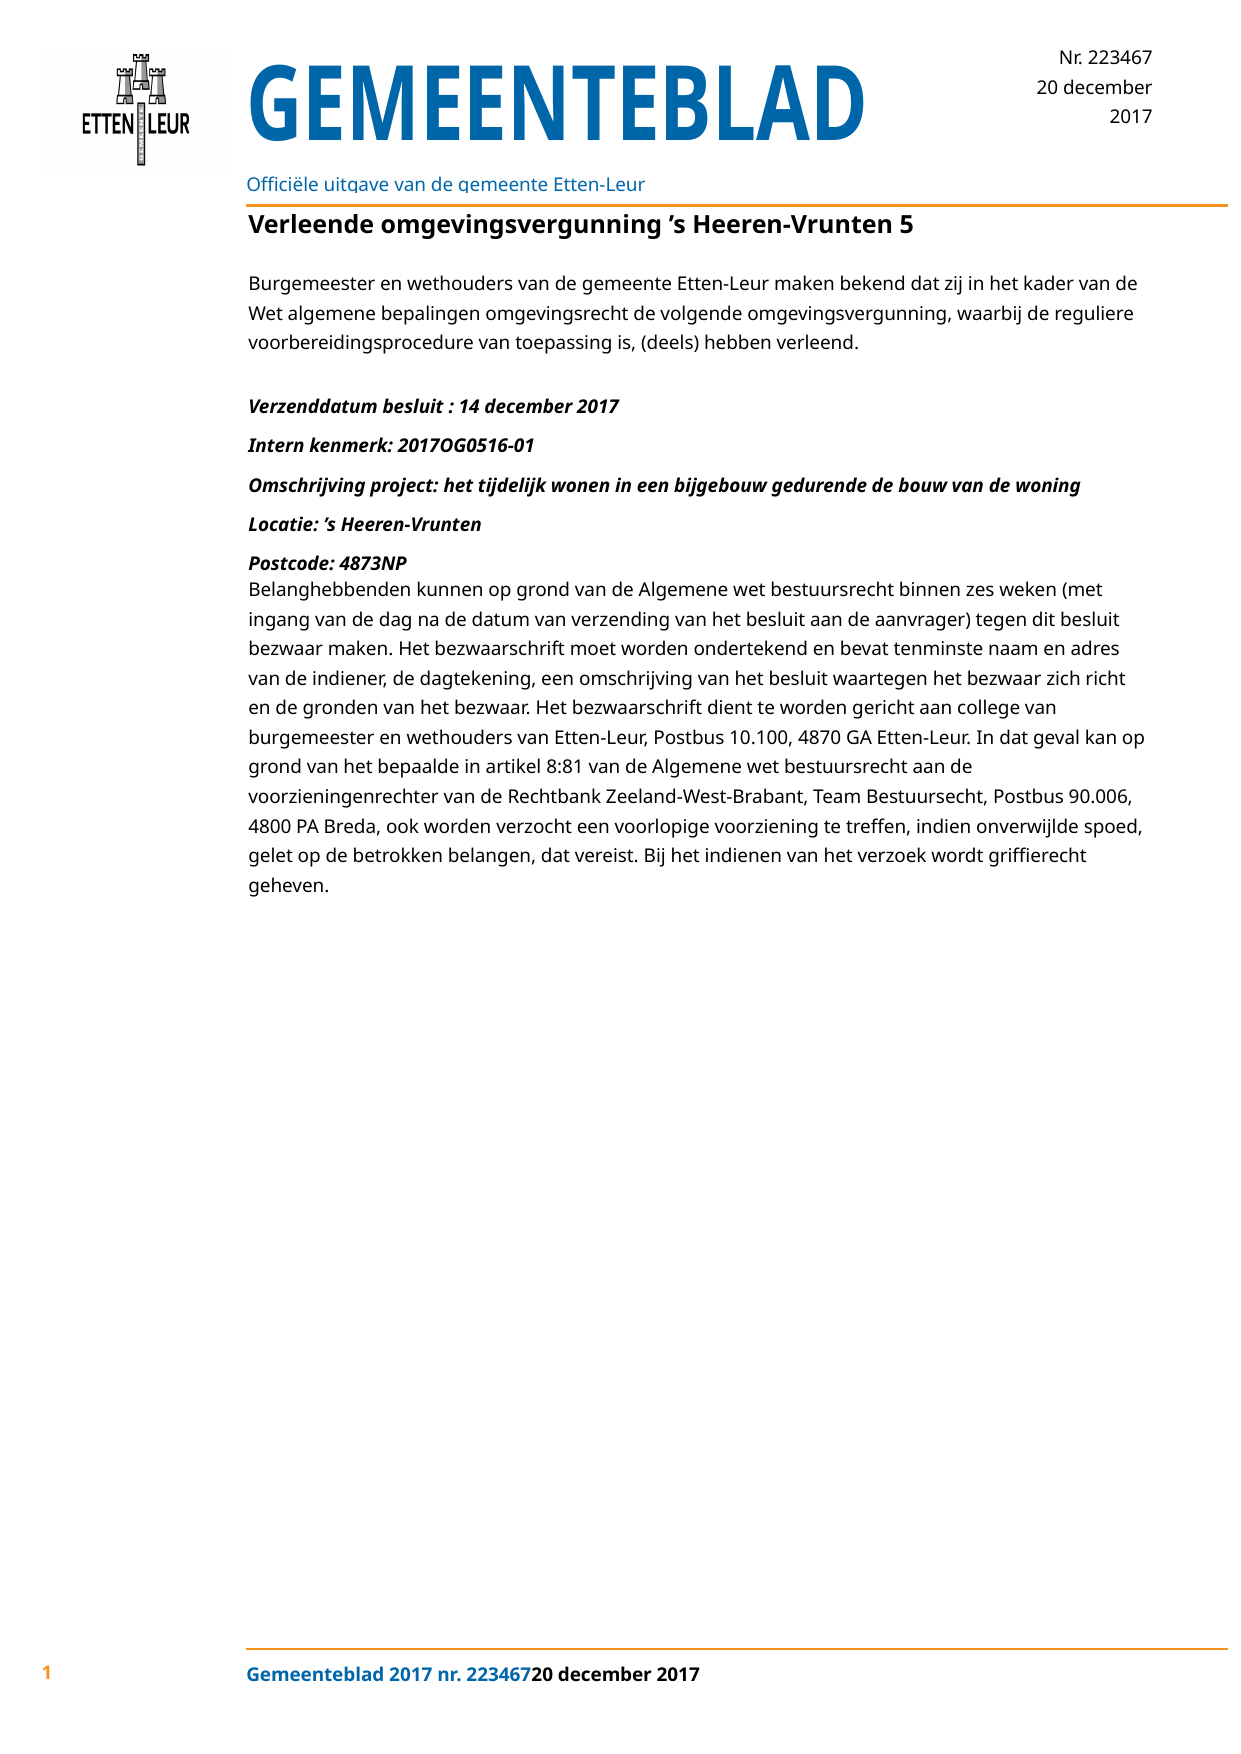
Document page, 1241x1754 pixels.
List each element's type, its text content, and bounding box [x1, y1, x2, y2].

text Belanghebbenden kunnen op grond van de Algemene wet bestuursrecht binnen zes weken (met ingang van de dag na de datum van verzending van het besluit aan de aanvrager) tegen dit besluit bezwaar maken. Het bezwaarschrift moet worden ondertekend en bevat tenminste naam en adres van de indiener, de dagtekening, een omschrijving van het besluit waartegen het bezwaar zich richt en de gronden van het bezwaar. Het bezwaarschrift dient te worden gericht aan college van burgemeester en wethouders van Etten-Leur, Postbus 10.100, 4870 GA Etten-Leur. In dat geval kan op grond van het bepaalde in artikel 8:81 van de Algemene wet bestuursrecht aan de voorzieningenrechter van de Rechtbank Zeeland-West-Brabant, Team Bestuursecht, Postbus 90.006, 4800 PA Breda, ook worden verzocht een voorlopige voorziening te treffen, indien onverwijlde spoed, gelet op de betrokken belangen, dat vereist. Bij het indienen van het verzoek wordt griffierecht geheven. [248, 576, 1152, 898]
text Verzenddatum besluit : 14 december 2017 [248, 393, 1152, 419]
text Verleende omgevingsvergunning ’s Heeren-Vrunten 5 [248, 207, 1152, 241]
text Locatie: ’s Heeren-Vrunten [248, 511, 1152, 537]
text Burgemeester en wethouders van de gemeente Etten-Leur maken bekend dat zij in het kader van de Wet algemene bepalingen omgevingsrecht de volgende omgevingsvergunning, waarbij de reguliere voorbereidingsprocedure van toepassing is, (deels) hebben verleend. [248, 270, 1152, 355]
text Omschrijving project: het tijdelijk wonen in een bijgebouw gedurende de bouw van de woning [248, 472, 1152, 498]
picture [41, 47, 231, 172]
text Intern kenmerk: 2017OG0516-01 [248, 433, 1152, 458]
text Postcode: 4873NP [248, 551, 1152, 576]
